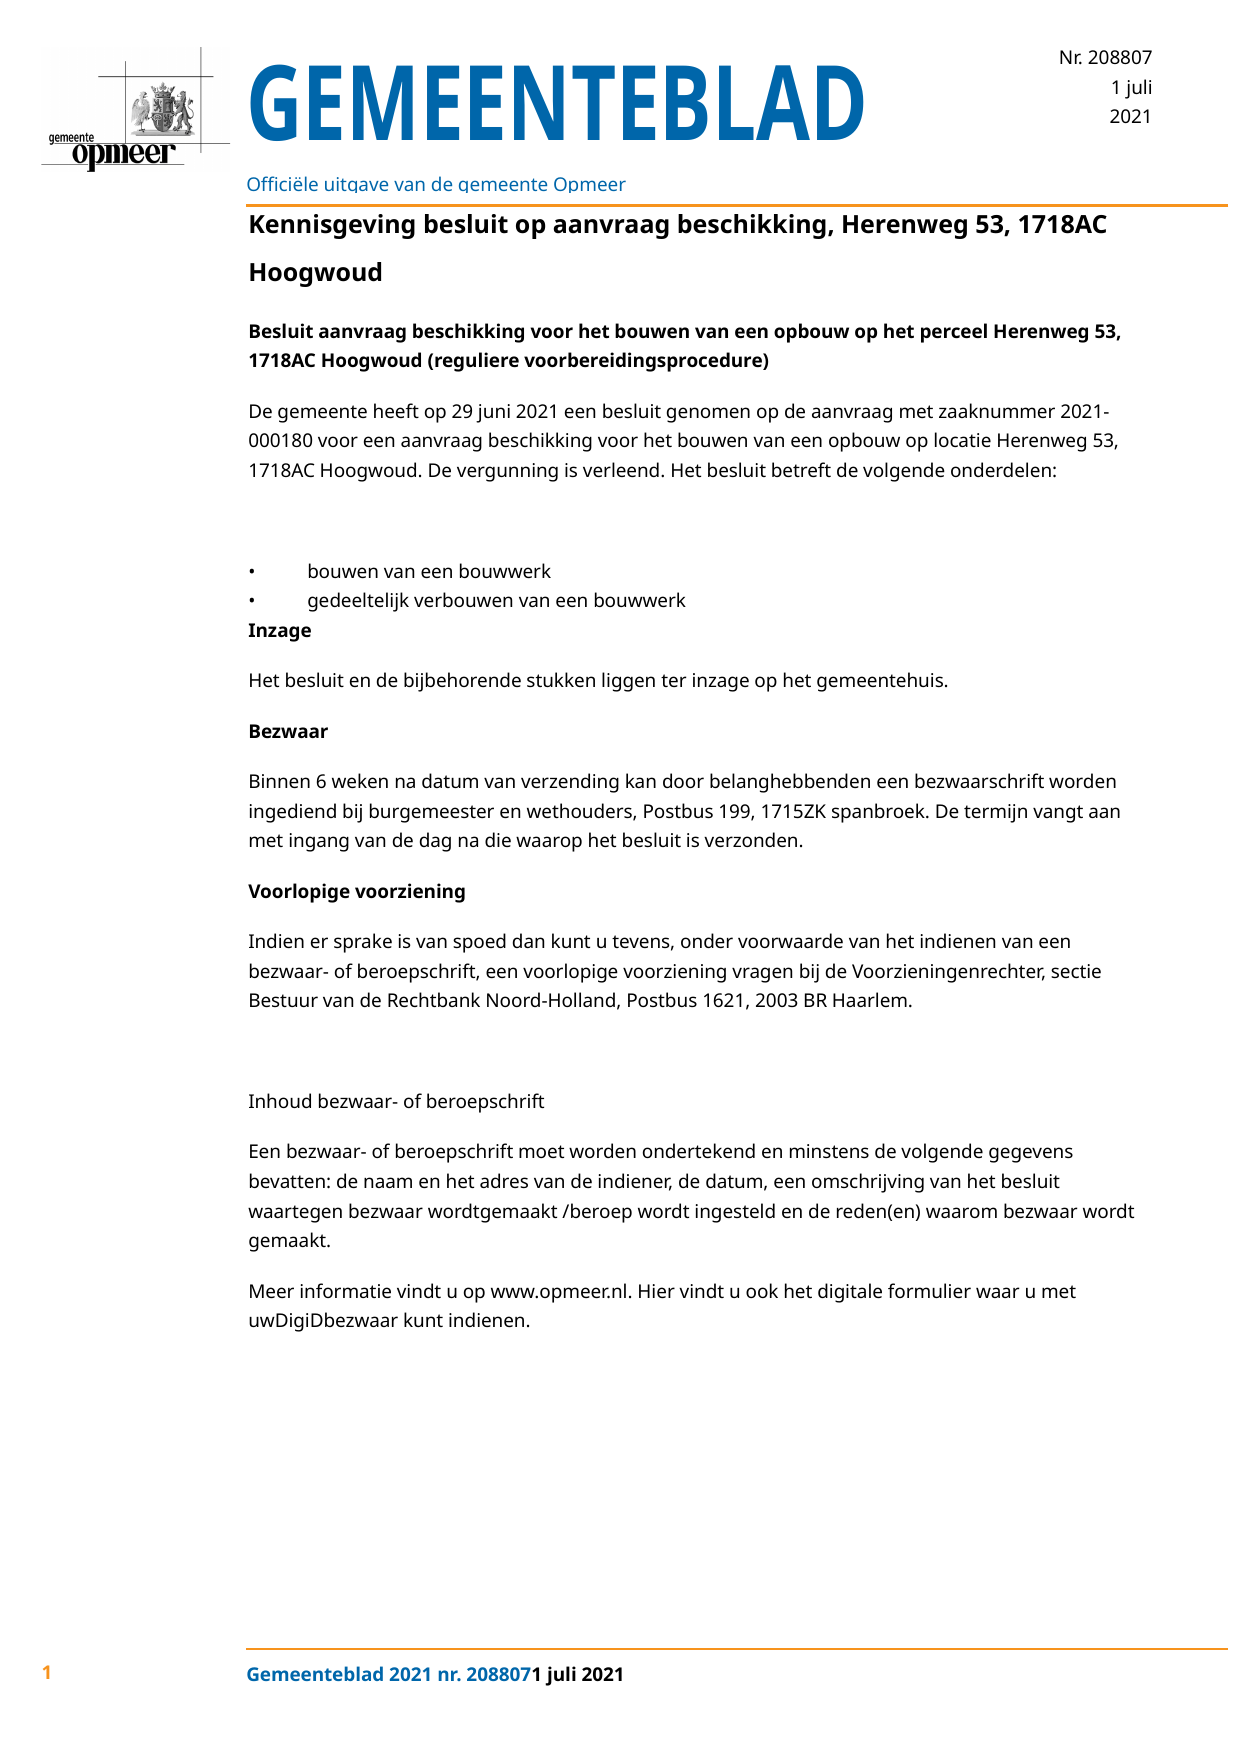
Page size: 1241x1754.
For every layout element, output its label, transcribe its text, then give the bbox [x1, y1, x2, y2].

text Meer informatie vindt u op www.opmeer.nl. Hier vindt u ook het digitale formulier waar u met uwDigiDbezwaar kunt indienen. [248, 1278, 1152, 1333]
text Voorlopige voorziening [248, 878, 1152, 904]
text Inzage [248, 617, 1152, 643]
text Bezwaar [248, 718, 1152, 744]
text De gemeente heeft op 29 juni 2021 een besluit genomen op de aanvraag met zaaknummer 2021-000180 voor een aanvraag beschikking voor het bouwen van een opbouw op locatie Herenweg 53, 1718AC Hoogwoud. De vergunning is verleend. Het besluit betreft de volgende onderdelen: [248, 398, 1152, 483]
text Kennisgeving besluit op aanvraag beschikking, Herenweg 53, 1718AC Hoogwoud [248, 207, 1152, 288]
text Besluit aanvraag beschikking voor het bouwen van een opbouw op het perceel Herenweg 53, 1718AC Hoogwoud (reguliere voorbereidingsprocedure) [248, 318, 1152, 373]
text Een bezwaar- of beroepschrift moet worden ondertekend en minstens de volgende gegevens bevatten: de naam en het adres van de indiener, de datum, een omschrijving van het besluit waartegen bezwaar wordtgemaakt /beroep wordt ingesteld en de reden(en) waarom bezwaar wordt gemaakt. [248, 1139, 1152, 1253]
text Inhoud bezwaar- of beroepschrift [248, 1088, 1152, 1114]
text Het besluit en de bijbehorende stukken liggen ter inzage op het gemeentehuis. [248, 667, 1152, 693]
list bouwen van een bouwwerk [248, 558, 1152, 584]
list gedeeltelijk verbouwen van een bouwwerk [248, 587, 1152, 613]
text Indien er sprake is van spoed dan kunt u tevens, onder voorwaarde van het indienen van een bezwaar- of beroepschrift, een voorlopige voorziening vragen bij de Voorzieningenrechter, sectie Bestuur van de Rechtbank Noord-Holland, Postbus 1621, 2003 BR Haarlem. [248, 928, 1152, 1013]
picture [41, 47, 231, 172]
text Binnen 6 weken na datum van verzending kan door belanghebbenden een bezwaarschrift worden ingediend bij burgemeester en wethouders, Postbus 199, 1715ZK spanbroek. De termijn vangt aan met ingang van de dag na die waarop het besluit is verzonden. [248, 768, 1152, 853]
